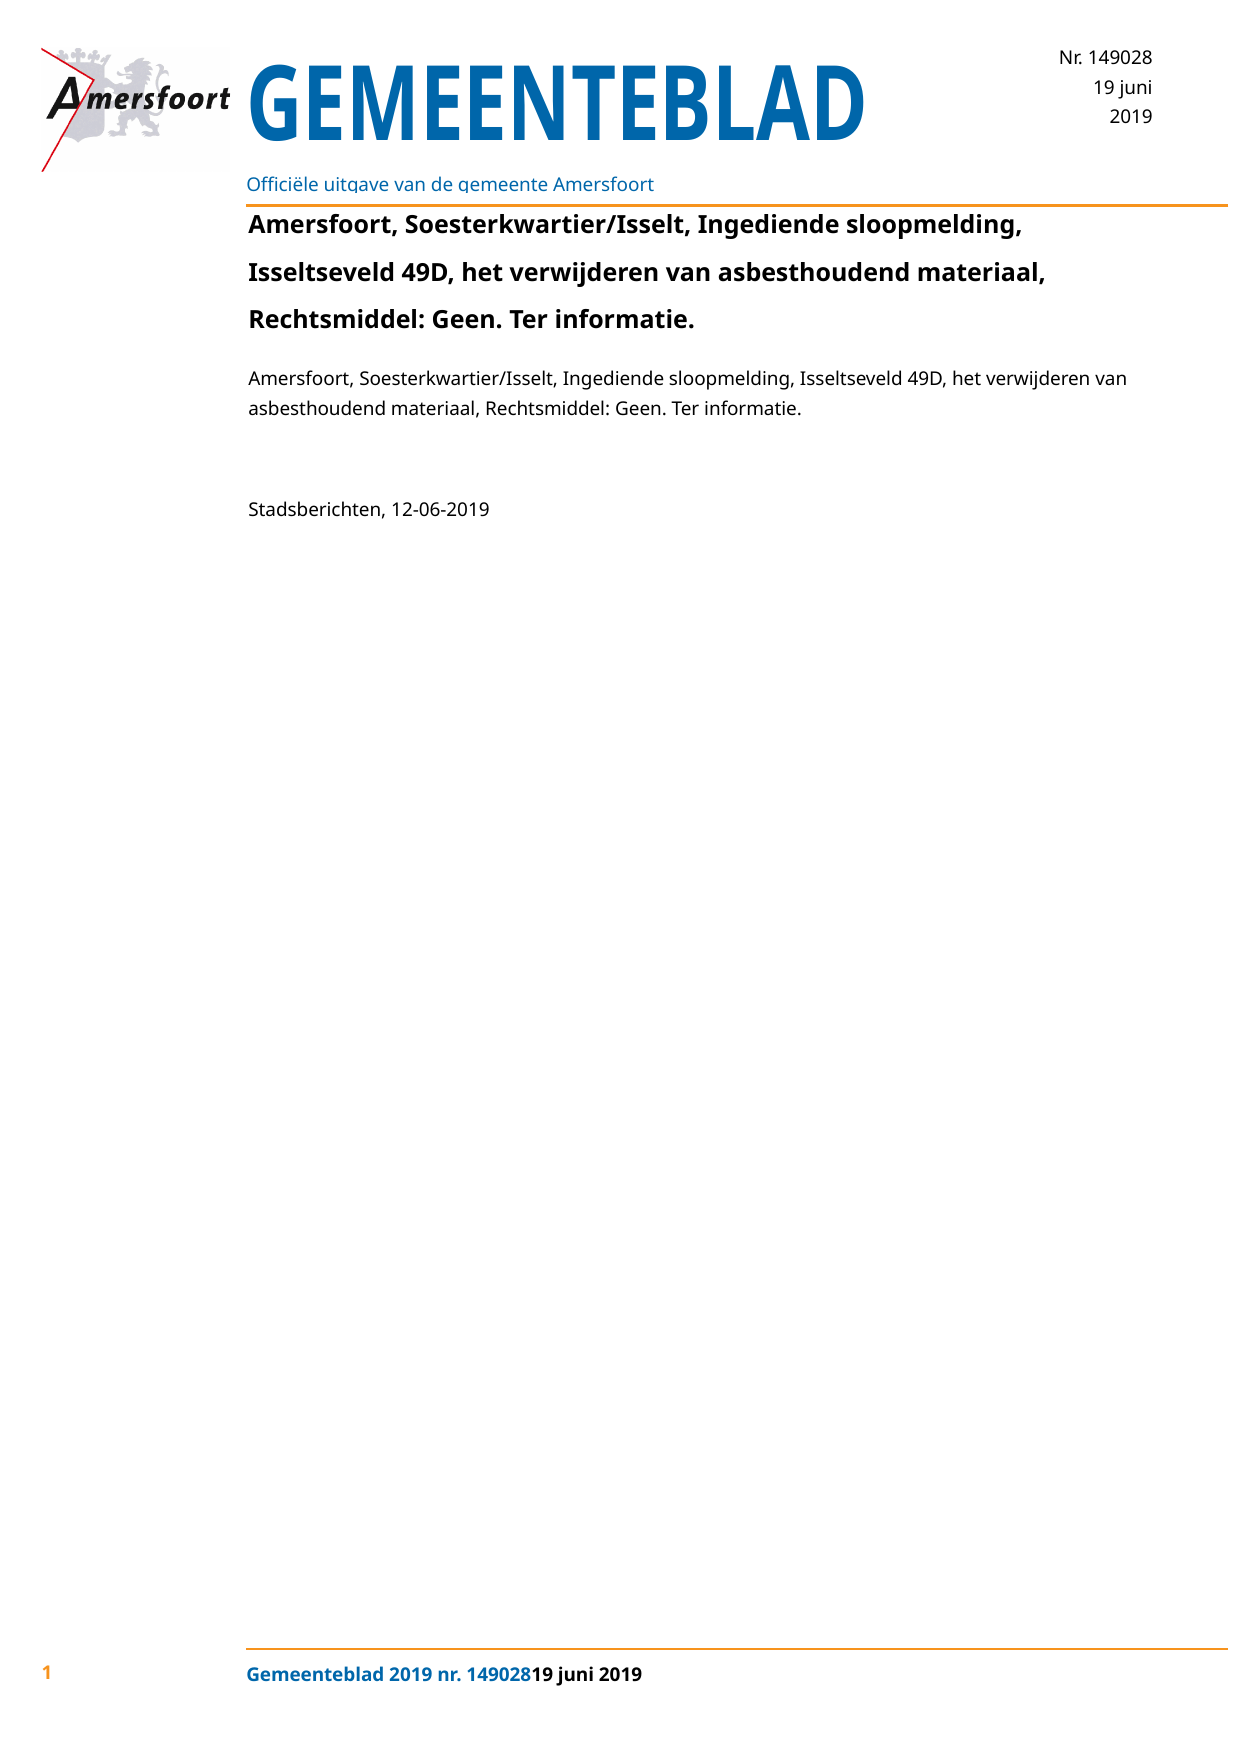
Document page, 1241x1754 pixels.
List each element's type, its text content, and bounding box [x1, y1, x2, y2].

text Stadsberichten, 12-06-2019 [248, 496, 1152, 522]
text Amersfoort, Soesterkwartier/Isselt, Ingediende sloopmelding, Isseltseveld 49D, het verwijderen van asbesthoudend materiaal, Rechtsmiddel: Geen. Ter informatie. [248, 207, 1152, 336]
picture [41, 47, 231, 172]
text Amersfoort, Soesterkwartier/Isselt, Ingediende sloopmelding, Isseltseveld 49D, het verwijderen van asbesthoudend materiaal, Rechtsmiddel: Geen. Ter informatie. [248, 366, 1152, 421]
